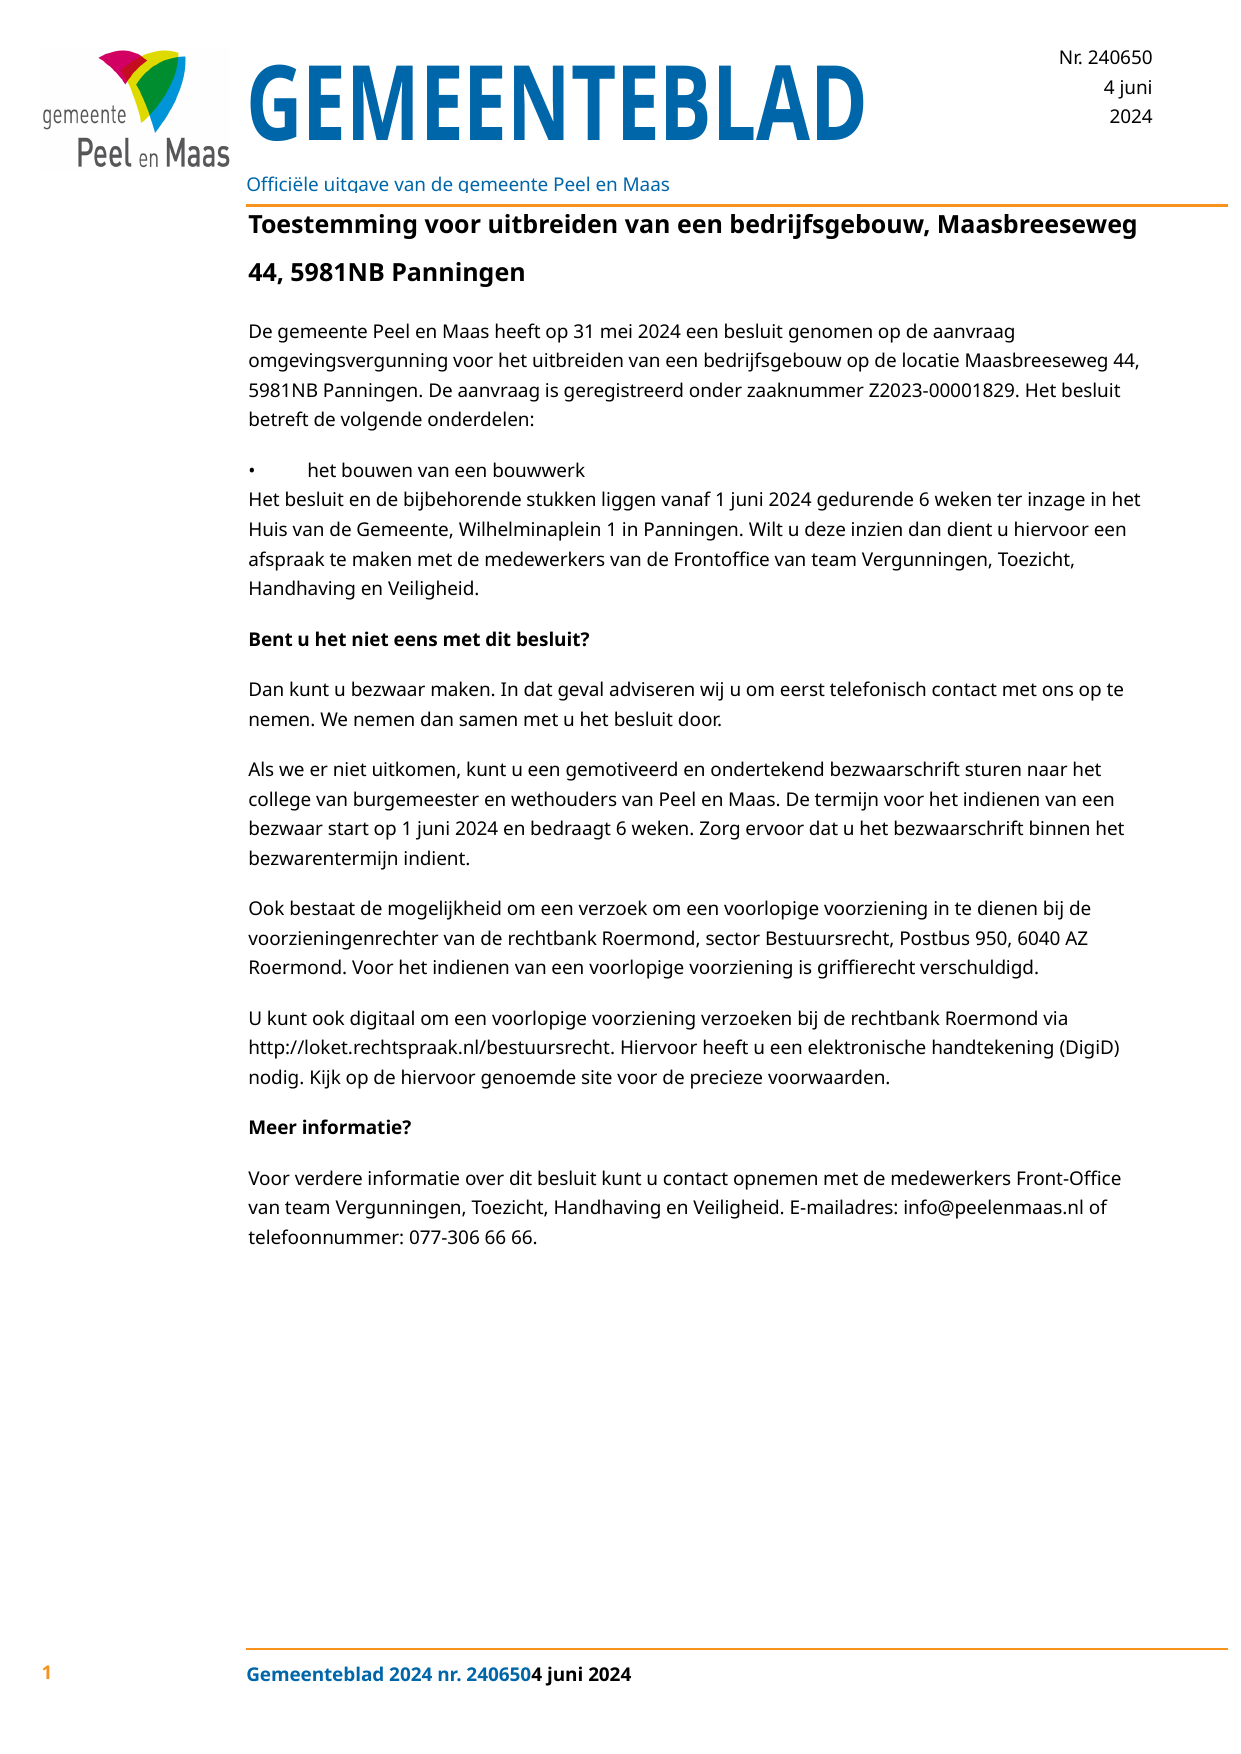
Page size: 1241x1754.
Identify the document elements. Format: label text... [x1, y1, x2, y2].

picture [41, 47, 231, 172]
text Dan kunt u bezwaar maken. In dat geval adviseren wij u om eerst telefonisch contact met ons op te nemen. We nemen dan samen met u het besluit door. [248, 676, 1152, 732]
text Voor verdere informatie over dit besluit kunt u contact opnemen met de medewerkers Front-Office van team Vergunningen, Toezicht, Handhaving en Veiligheid. E-mailadres: info@peelenmaas.nl of telefoonnummer: 077-306 66 66. [248, 1165, 1152, 1250]
text Bent u het niet eens met dit besluit? [248, 626, 1152, 652]
text Als we er niet uitkomen, kunt u een gemotiveerd en ondertekend bezwaarschrift sturen naar het college van burgemeester en wethouders van Peel en Maas. De termijn voor het indienen van een bezwaar start op 1 juni 2024 en bedraagt 6 weken. Zorg ervoor dat u het bezwaarschrift binnen het bezwarentermijn indient. [248, 756, 1152, 871]
text Meer informatie? [248, 1114, 1152, 1140]
text Ook bestaat de mogelijkheid om een verzoek om een voorlopige voorziening in te dienen bij de voorzieningenrechter van de rechtbank Roermond, sector Bestuursrecht, Postbus 950, 6040 AZ Roermond. Voor het indienen van een voorlopige voorziening is griffierecht verschuldigd. [248, 895, 1152, 980]
text U kunt ook digitaal om een voorlopige voorziening verzoeken bij de rechtbank Roermond via http://loket.rechtspraak.nl/bestuursrecht. Hiervoor heeft u een elektronische handtekening (DigiD) nodig. Kijk op de hiervoor genoemde site voor de precieze voorwaarden. [248, 1005, 1152, 1090]
text Het besluit en de bijbehorende stukken liggen vanaf 1 juni 2024 gedurende 6 weken ter inzage in het Huis van de Gemeente, Wilhelminaplein 1 in Panningen. Wilt u deze inzien dan dient u hiervoor een afspraak te maken met de medewerkers van de Frontoffice van team Vergunningen, Toezicht, Handhaving en Veiligheid. [248, 487, 1152, 601]
text Toestemming voor uitbreiden van een bedrijfsgebouw, Maasbreeseweg 44, 5981NB Panningen [248, 207, 1152, 288]
list het bouwen van een bouwwerk [248, 457, 1152, 483]
text De gemeente Peel en Maas heeft op 31 mei 2024 een besluit genomen op de aanvraag omgevingsvergunning voor het uitbreiden van een bedrijfsgebouw op de locatie Maasbreeseweg 44, 5981NB Panningen. De aanvraag is geregistreerd onder zaaknummer Z2023-00001829. Het besluit betreft de volgende onderdelen: [248, 318, 1152, 432]
